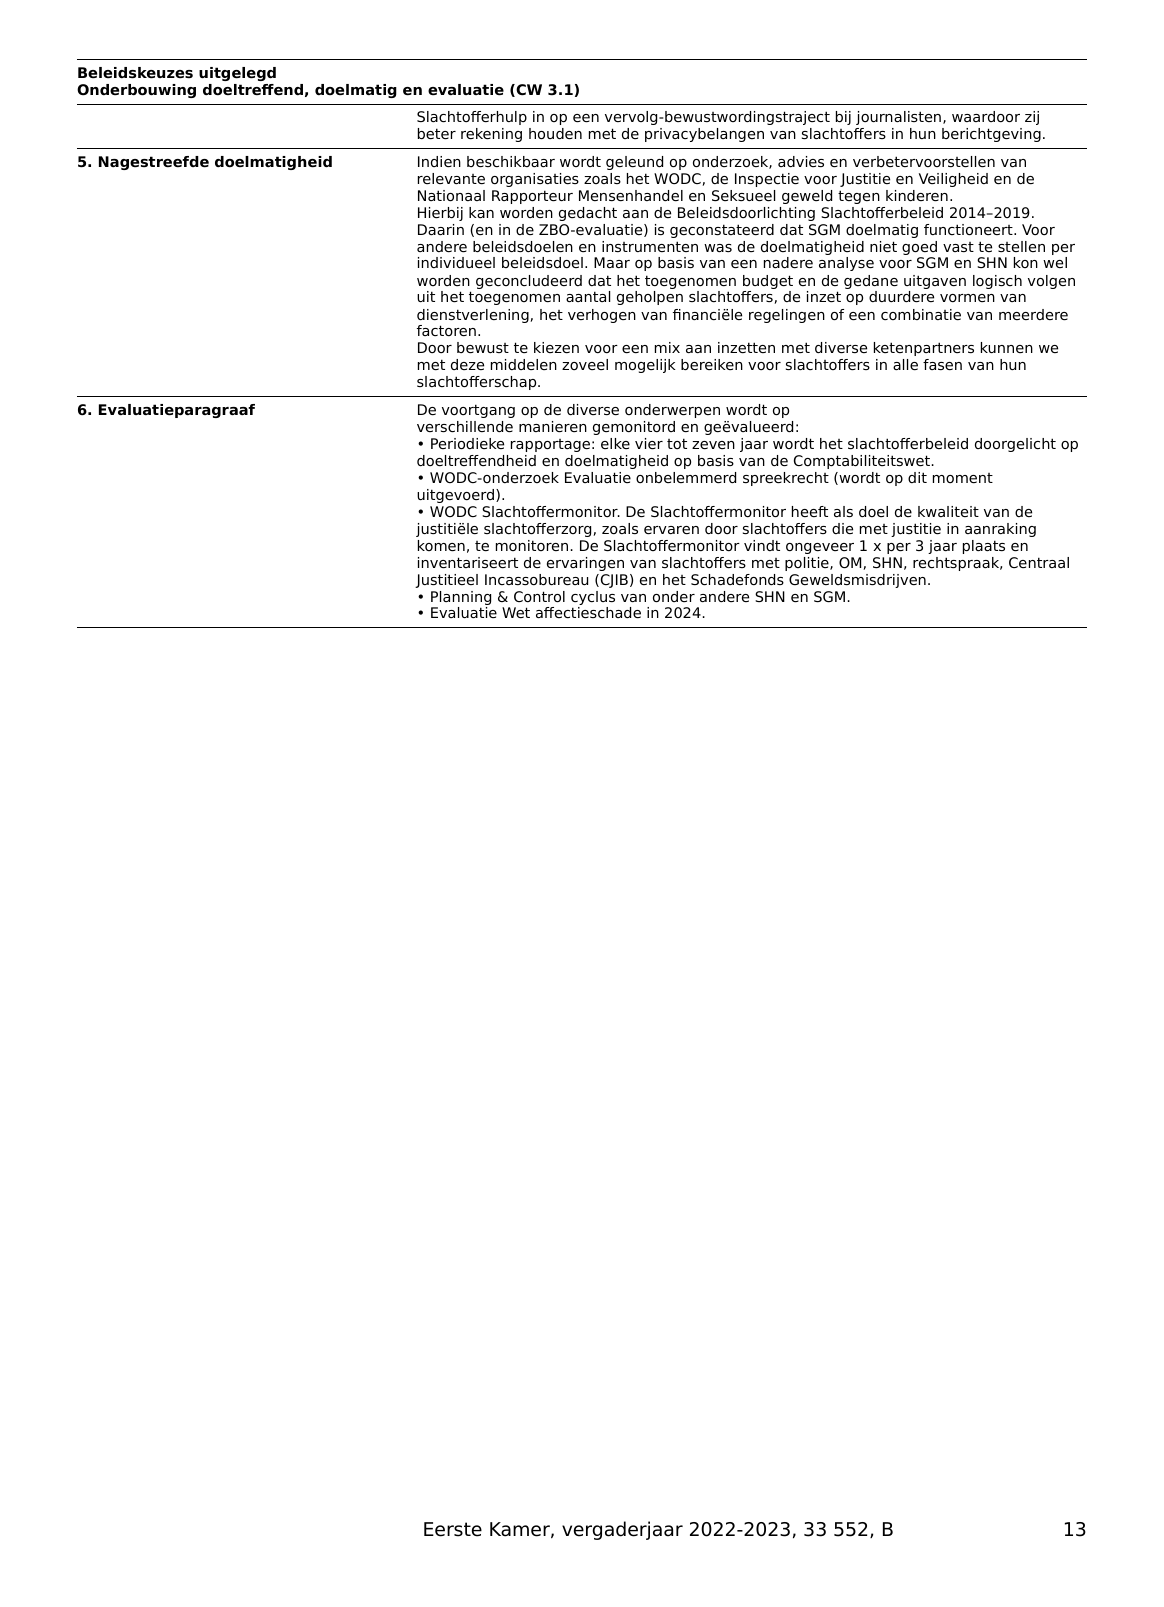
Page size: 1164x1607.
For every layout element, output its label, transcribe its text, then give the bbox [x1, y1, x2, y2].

table_cell Slachtofferhulp in op een vervolg-bewustwordingstraject bij journalisten, waardoor zij beter rekening houden met de privacybelangen van slachtoffers in hun berichtgeving. [410, 105, 1087, 148]
table_header Beleidskeuzes uitgelegd Onderbouwing doeltreffend, doelmatig en evaluatie (CW 3.1) [77, 60, 1087, 103]
table_cell 6. Evaluatieparagraaf [77, 397, 410, 627]
table_cell 5. Nagestreefde doelmatigheid [77, 149, 410, 396]
table_cell De voortgang op de diverse onderwerpen wordt op verschillende manieren gemonitord en geëvalueerd: • Periodieke rapportage: elke vier tot zeven jaar wordt het slachtofferbeleid doorgelicht op doeltreffendheid en doelmatigheid op basis van de Comptabiliteitswet. • WODC-onderzoek Evaluatie onbelemmerd spreekrecht (wordt op dit moment uitgevoerd). • WODC Slachtoffermonitor. De Slachtoffermonitor heeft als doel de kwaliteit van de justitiële slachtofferzorg, zoals ervaren door slachtoffers die met justitie in aanraking komen, te monitoren. De Slachtoffermonitor vindt ongeveer 1 x per 3 jaar plaats en inventariseert de ervaringen van slachtoffers met politie, OM, SHN, rechtspraak, Centraal Justitieel Incassobureau (CJIB) en het Schadefonds Geweldsmisdrijven. • Planning & Control cyclus van onder andere SHN en SGM. • Evaluatie Wet affectieschade in 2024. [410, 397, 1087, 627]
table_cell Indien beschikbaar wordt geleund op onderzoek, advies en verbetervoorstellen van relevante organisaties zoals het WODC, de Inspectie voor Justitie en Veiligheid en de Nationaal Rapporteur Mensenhandel en Seksueel geweld tegen kinderen. Hierbij kan worden gedacht aan de Beleidsdoorlichting Slachtofferbeleid 2014–2019. Daarin (en in de ZBO-evaluatie) is geconstateerd dat SGM doelmatig functioneert. Voor andere beleidsdoelen en instrumenten was de doelmatigheid niet goed vast te stellen per individueel beleidsdoel. Maar op basis van een nadere analyse voor SGM en SHN kon wel worden geconcludeerd dat het toegenomen budget en de gedane uitgaven logisch volgen uit het toegenomen aantal geholpen slachtoffers, de inzet op duurdere vormen van dienstverlening, het verhogen van financiële regelingen of een combinatie van meerdere factoren. Door bewust te kiezen voor een mix aan inzetten met diverse ketenpartners kunnen we met deze middelen zoveel mogelijk bereiken voor slachtoffers in alle fasen van hun slachtofferschap. [410, 149, 1087, 396]
table_cell [77, 105, 410, 148]
